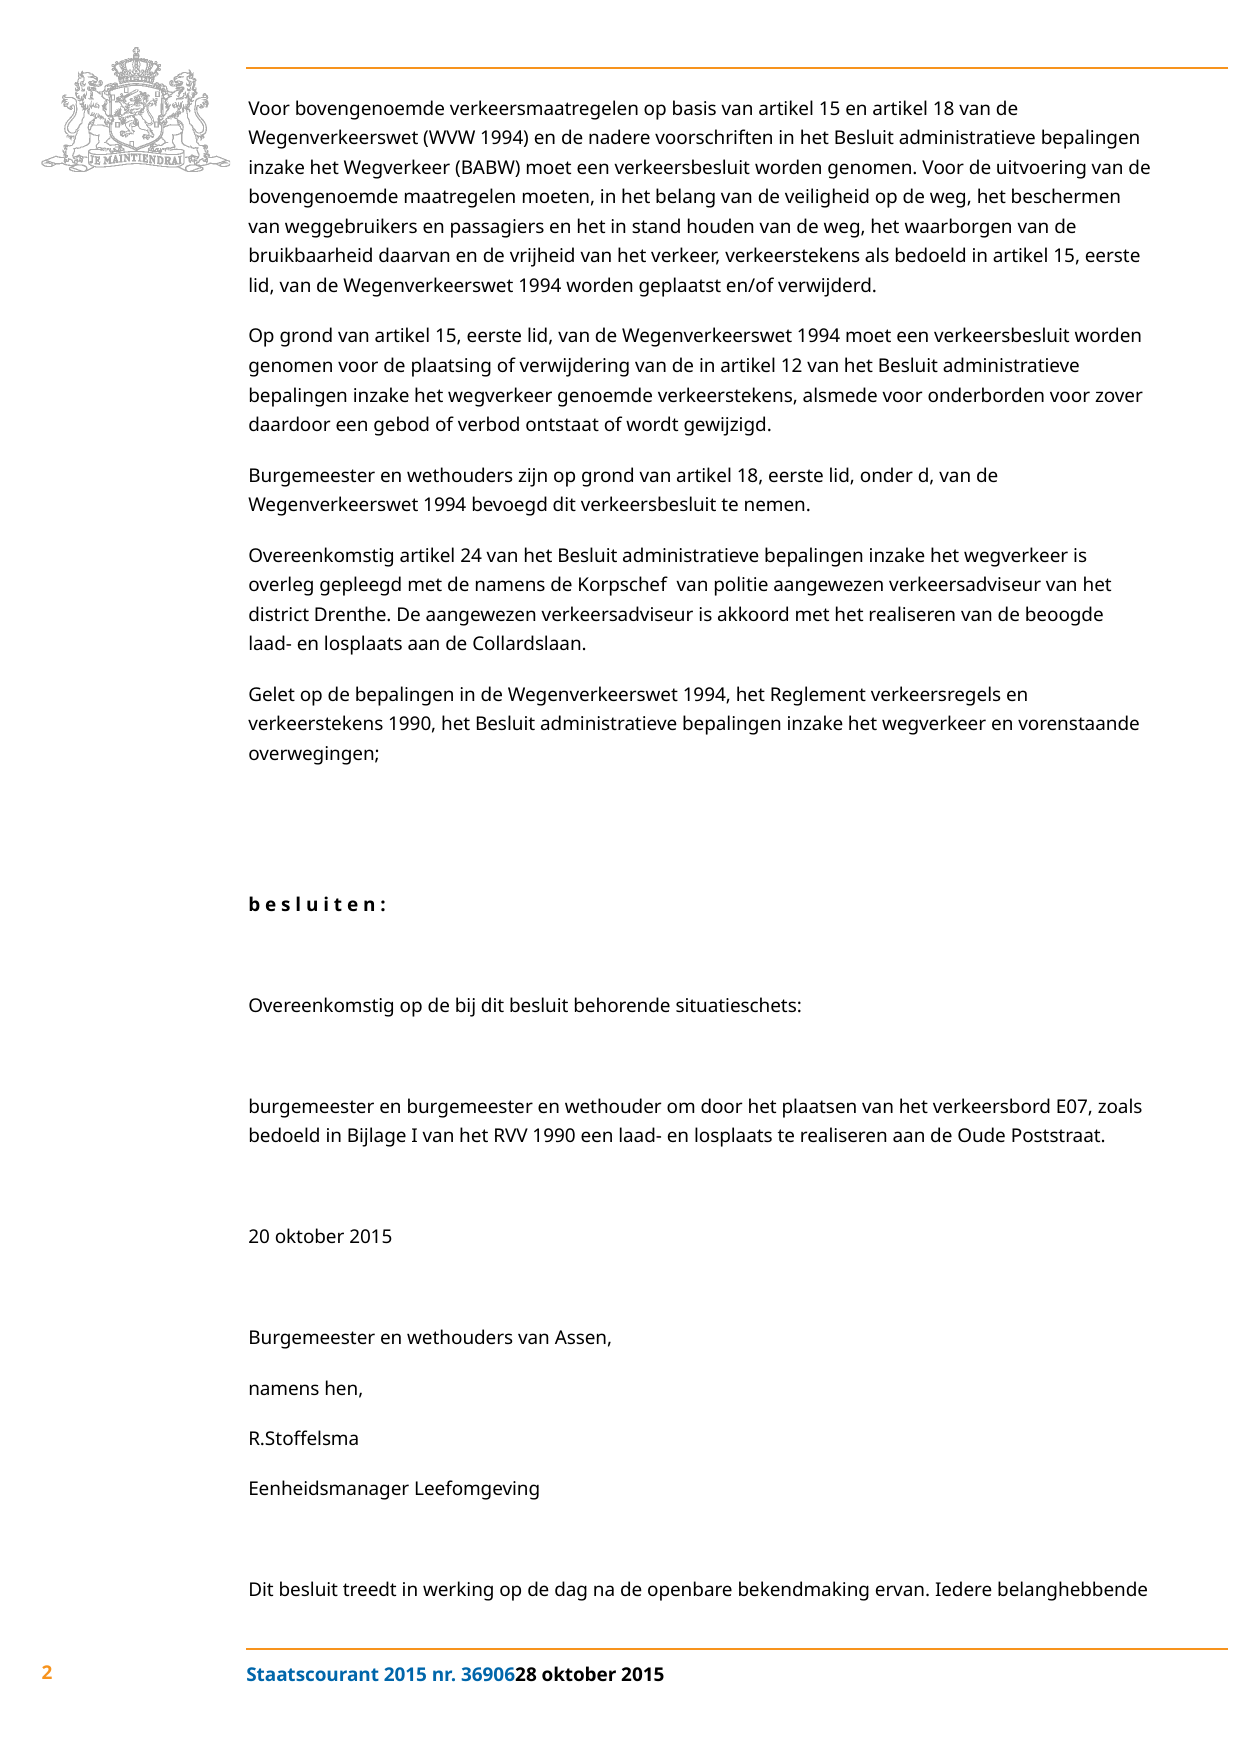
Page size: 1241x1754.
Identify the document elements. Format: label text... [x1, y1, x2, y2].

text burgemeester en burgemeester en wethouder om door het plaatsen van het verkeersbord E07, zoals bedoeld in Bijlage I van het RVV 1990 een laad- en losplaats te realiseren aan de Oude Poststraat. [248, 1093, 1152, 1148]
text R.Stoffelsma [248, 1425, 1152, 1451]
text 20 oktober 2015 [248, 1223, 1152, 1249]
text Gelet op de bepalingen in de Wegenverkeerswet 1994, het Reglement verkeersregels en verkeerstekens 1990, het Besluit administratieve bepalingen inzake het wegverkeer en vorenstaande overwegingen; [248, 681, 1152, 766]
text Burgemeester en wethouders zijn op grond van artikel 18, eerste lid, onder d, van de Wegenverkeerswet 1994 bevoegd dit verkeersbesluit te nemen. [248, 462, 1152, 517]
text b e s l u i t e n : [248, 891, 1152, 917]
text Burgemeester en wethouders van Assen, [248, 1324, 1152, 1350]
text namens hen, [248, 1375, 1152, 1401]
text Eenheidsmanager Leefomgeving [248, 1476, 1152, 1501]
text Voor bovengenoemde verkeersmaatregelen op basis van artikel 15 en artikel 18 van de Wegenverkeerswet (WVW 1994) en de nadere voorschriften in het Besluit administratieve bepalingen inzake het Wegverkeer (BABW) moet een verkeersbesluit worden genomen. Voor de uitvoering van de bovengenoemde maatregelen moeten, in het belang van de veiligheid op de weg, het beschermen van weggebruikers en passagiers en het in stand houden van de weg, het waarborgen van de bruikbaarheid daarvan en de vrijheid van het verkeer, verkeerstekens als bedoeld in artikel 15, eerste lid, van de Wegenverkeerswet 1994 worden geplaatst en/of verwijderd. [248, 95, 1152, 298]
text Dit besluit treedt in werking op de dag na de openbare bekendmaking ervan. Iedere belanghebbende [248, 1576, 1152, 1602]
text Op grond van artikel 15, eerste lid, van de Wegenverkeerswet 1994 moet een verkeersbesluit worden genomen voor de plaatsing of verwijdering van de in artikel 12 van het Besluit administratieve bepalingen inzake het wegverkeer genoemde verkeerstekens, alsmede voor onderborden voor zover daardoor een gebod of verbod ontstaat of wordt gewijzigd. [248, 323, 1152, 437]
text Overeenkomstig artikel 24 van het Besluit administratieve bepalingen inzake het wegverkeer is overleg gepleegd met de namens de Korpschef van politie aangewezen verkeersadviseur van het district Drenthe. De aangewezen verkeersadviseur is akkoord met het realiseren van de beoogde laad- en losplaats aan de Collardslaan. [248, 542, 1152, 656]
picture [41, 47, 231, 172]
text Overeenkomstig op de bij dit besluit behorende situatieschets: [248, 992, 1152, 1018]
